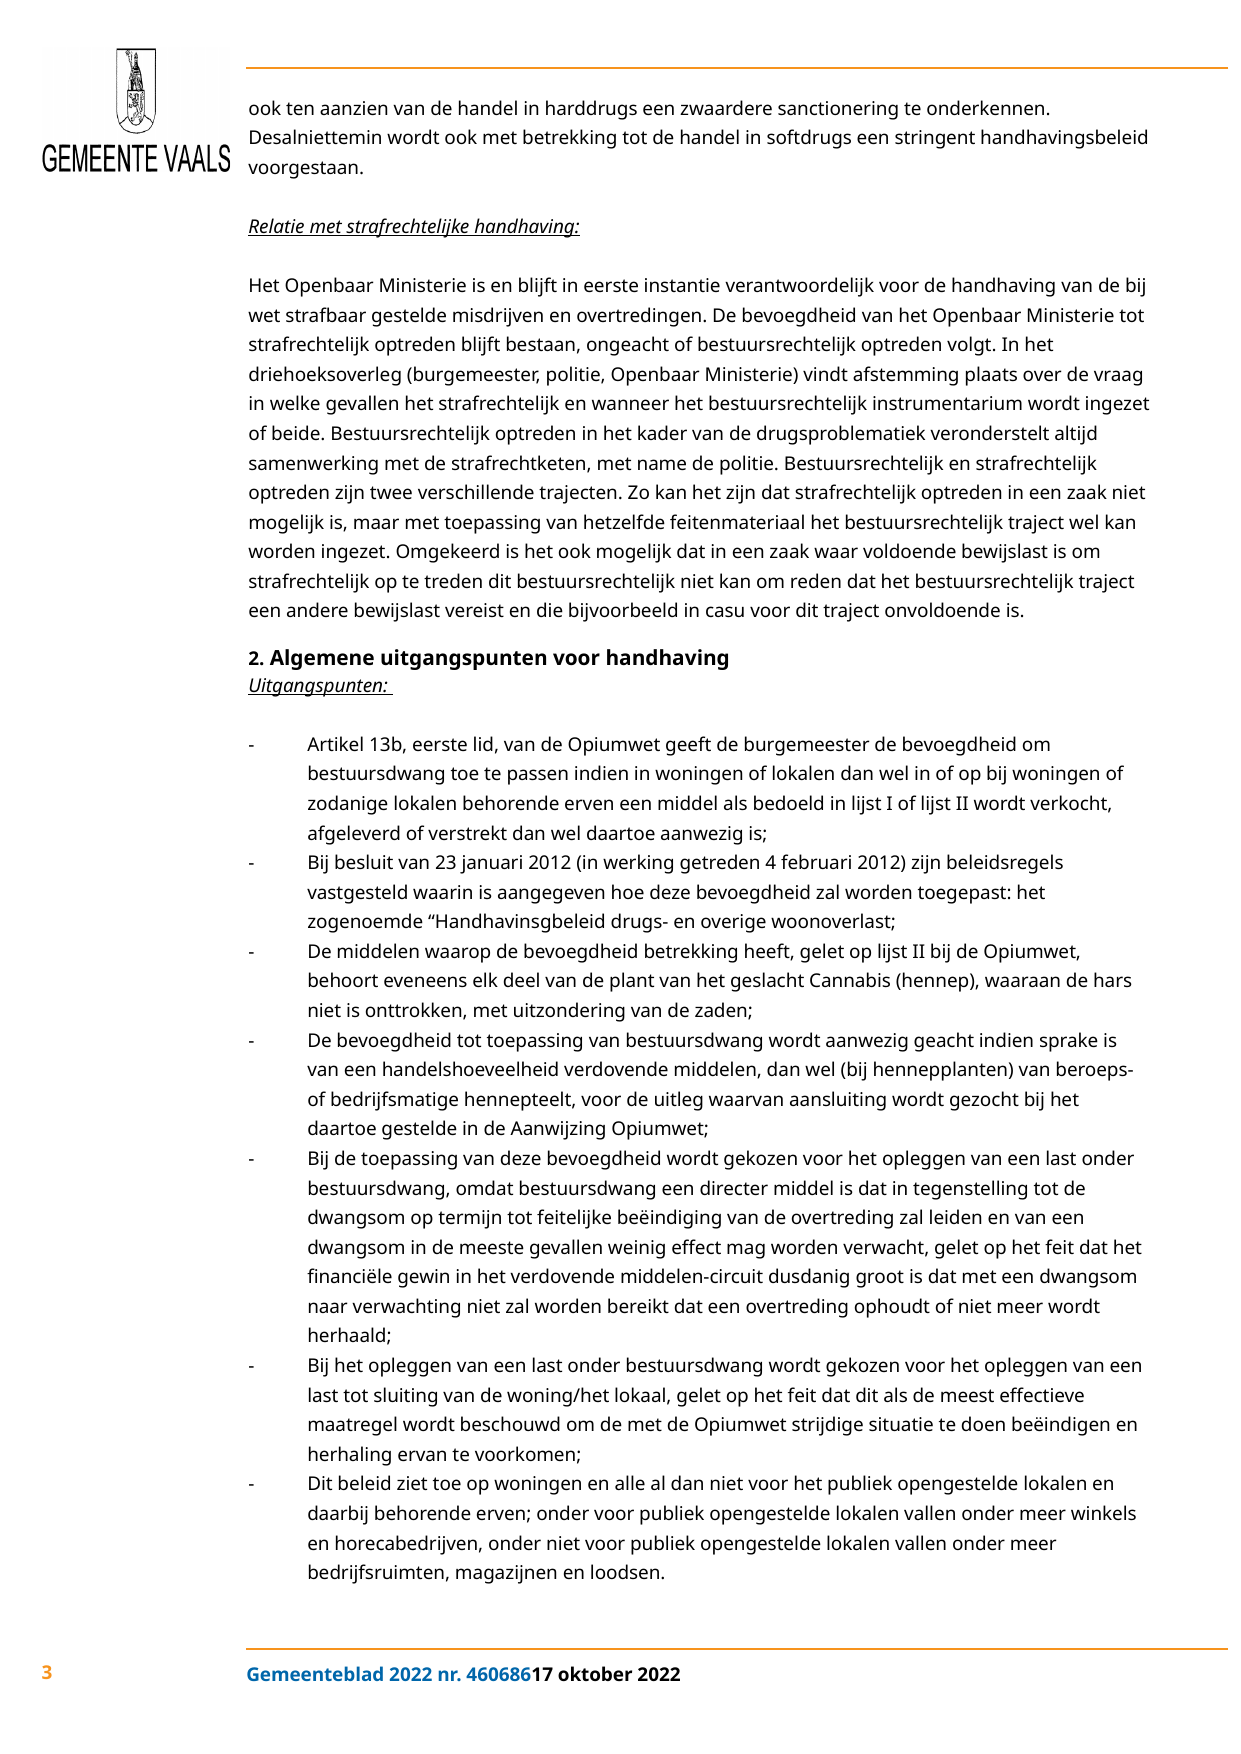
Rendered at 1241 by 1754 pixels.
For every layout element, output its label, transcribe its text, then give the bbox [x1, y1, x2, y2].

text 2. Algemene uitgangspunten voor handhaving [248, 643, 1152, 672]
list De bevoegdheid tot toepassing van bestuursdwang wordt aanwezig geacht indien sprake is van een handelshoeveelheid verdovende middelen, dan wel (bij hennepplanten) van beroeps- of bedrijfsmatige hennepteelt, voor de uitleg waarvan aansluiting wordt gezocht bij het daartoe gestelde in de Aanwijzing Opiumwet; [248, 1027, 1152, 1141]
text Het Openbaar Ministerie is en blijft in eerste instantie verantwoordelijk voor de handhaving van de bij wet strafbaar gestelde misdrijven en overtredingen. De bevoegdheid van het Openbaar Ministerie tot strafrechtelijk optreden blijft bestaan, ongeacht of bestuursrechtelijk optreden volgt. In het driehoeksoverleg (burgemeester, politie, Openbaar Ministerie) vindt afstemming plaats over de vraag in welke gevallen het strafrechtelijk en wanneer het bestuursrechtelijk instrumentarium wordt ingezet of beide. Bestuursrechtelijk optreden in het kader van de drugsproblematiek veronderstelt altijd samenwerking met de strafrechtketen, met name de politie. Bestuursrechtelijk en strafrechtelijk optreden zijn twee verschillende trajecten. Zo kan het zijn dat strafrechtelijk optreden in een zaak niet mogelijk is, maar met toepassing van hetzelfde feitenmateriaal het bestuursrechtelijk traject wel kan worden ingezet. Omgekeerd is het ook mogelijk dat in een zaak waar voldoende bewijslast is om strafrechtelijk op te treden dit bestuursrechtelijk niet kan om reden dat het bestuursrechtelijk traject een andere bewijslast vereist en die bijvoorbeeld in casu voor dit traject onvoldoende is. [248, 272, 1152, 623]
list Bij het opleggen van een last onder bestuursdwang wordt gekozen voor het opleggen van een last tot sluiting van de woning/het lokaal, gelet op het feit dat dit als de meest effectieve maatregel wordt beschouwd om de met de Opiumwet strijdige situatie te doen beëindigen en herhaling ervan te voorkomen; [248, 1352, 1152, 1467]
list Bij besluit van 23 januari 2012 (in werking getreden 4 februari 2012) zijn beleidsregels vastgesteld waarin is aangegeven hoe deze bevoegdheid zal worden toegepast: het zogenoemde “Handhavinsgbeleid drugs- en overige woonoverlast; [248, 849, 1152, 934]
text Uitgangspunten: [248, 672, 1152, 697]
text ook ten aanzien van de handel in harddrugs een zwaardere sanctionering te onderkennen. Desalniettemin wordt ook met betrekking tot de handel in softdrugs een stringent handhavingsbeleid voorgestaan. [248, 95, 1152, 180]
list Artikel 13b, eerste lid, van de Opiumwet geeft de burgemeester de bevoegdheid om bestuursdwang toe te passen indien in woningen of lokalen dan wel in of op bij woningen of zodanige lokalen behorende erven een middel als bedoeld in lijst I of lijst II wordt verkocht, afgeleverd of verstrekt dan wel daartoe aanwezig is; [248, 731, 1152, 845]
list Dit beleid ziet toe op woningen en alle al dan niet voor het publiek opengestelde lokalen en daarbij behorende erven; onder voor publiek opengestelde lokalen vallen onder meer winkels en horecabedrijven, onder niet voor publiek opengestelde lokalen vallen onder meer bedrijfsruimten, magazijnen en loodsen. [248, 1471, 1152, 1585]
list De middelen waarop de bevoegdheid betrekking heeft, gelet op lijst II bij de Opiumwet, behoort eveneens elk deel van de plant van het geslacht Cannabis (hennep), waaraan de hars niet is onttrokken, met uitzondering van de zaden; [248, 938, 1152, 1023]
text Relatie met strafrechtelijke handhaving: [248, 213, 1152, 239]
picture [41, 47, 231, 172]
list Bij de toepassing van deze bevoegdheid wordt gekozen voor het opleggen van een last onder bestuursdwang, omdat bestuursdwang een directer middel is dat in tegenstelling tot de dwangsom op termijn tot feitelijke beëindiging van de overtreding zal leiden en van een dwangsom in de meeste gevallen weinig effect mag worden verwacht, gelet op het feit dat het financiële gewin in het verdovende middelen-circuit dusdanig groot is dat met een dwangsom naar verwachting niet zal worden bereikt dat een overtreding ophoudt of niet meer wordt herhaald; [248, 1145, 1152, 1348]
